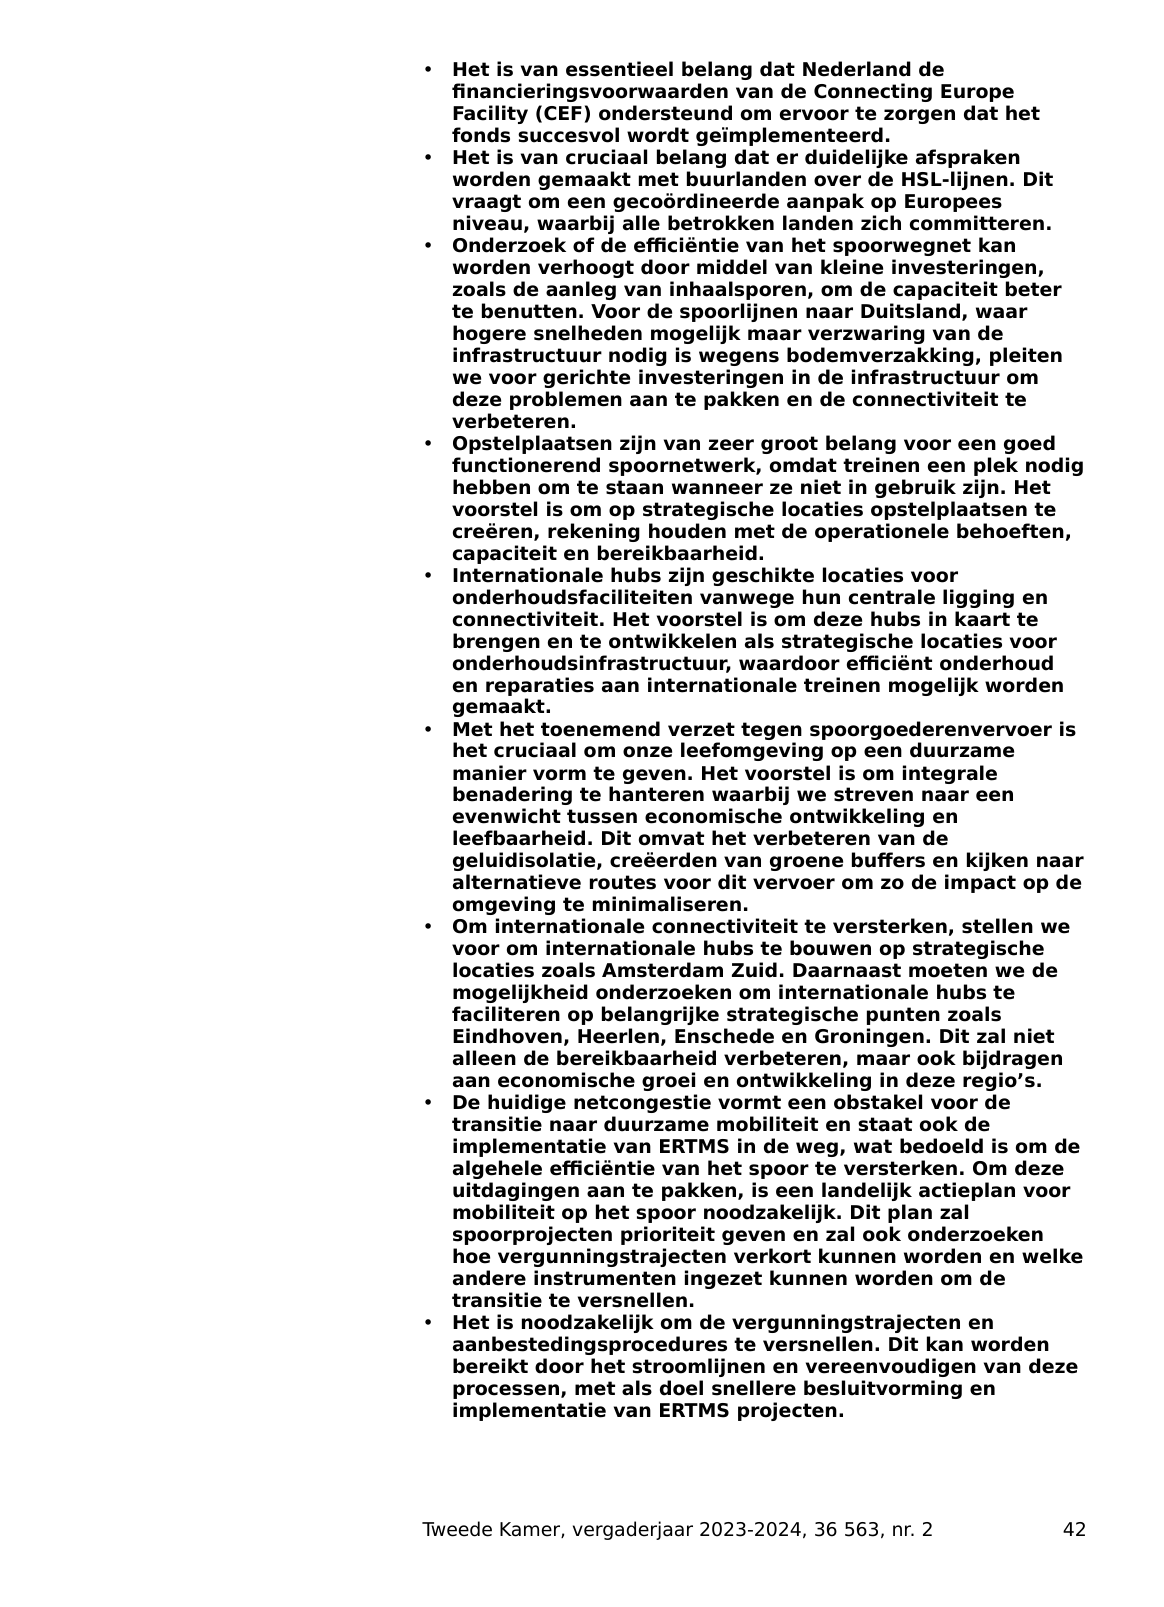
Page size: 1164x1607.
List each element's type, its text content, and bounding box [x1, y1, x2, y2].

text • Het is noodzakelijk om de vergunningstrajecten en aanbestedingsprocedures te versnellen. Dit kan worden bereikt door het stroomlijnen en vereenvoudigen van deze processen, met als doel snellere besluitvorming en implementatie van ERTMS projecten. [422, 1312, 1087, 1422]
text • Met het toenemend verzet tegen spoorgoederenvervoer is het cruciaal om onze leefomgeving op een duurzame manier vorm te geven. Het voorstel is om integrale benadering te hanteren waarbij we streven naar een evenwicht tussen economische ontwikkeling en leefbaarheid. Dit omvat het verbeteren van de geluidisolatie, creëerden van groene buffers en kijken naar alternatieve routes voor dit vervoer om zo de impact op de omgeving te minimaliseren. [422, 718, 1087, 916]
text • Opstelplaatsen zijn van zeer groot belang voor een goed functionerend spoornetwerk, omdat treinen een plek nodig hebben om te staan wanneer ze niet in gebruik zijn. Het voorstel is om op strategische locaties opstelplaatsen te creëren, rekening houden met de operationele behoeften, capaciteit en bereikbaarheid. [422, 433, 1087, 564]
text • De huidige netcongestie vormt een obstakel voor de transitie naar duurzame mobiliteit en staat ook de implementatie van ERTMS in de weg, wat bedoeld is om de algehele efficiëntie van het spoor te versterken. Om deze uitdagingen aan te pakken, is een landelijk actieplan voor mobiliteit op het spoor noodzakelijk. Dit plan zal spoorprojecten prioriteit geven en zal ook onderzoeken hoe vergunningstrajecten verkort kunnen worden en welke andere instrumenten ingezet kunnen worden om de transitie te versnellen. [422, 1092, 1087, 1312]
text • Internationale hubs zijn geschikte locaties voor onderhoudsfaciliteiten vanwege hun centrale ligging en connectiviteit. Het voorstel is om deze hubs in kaart te brengen en te ontwikkelen als strategische locaties voor onderhoudsinfrastructuur, waardoor efficiënt onderhoud en reparaties aan internationale treinen mogelijk worden gemaakt. [422, 564, 1087, 718]
text • Onderzoek of de efficiëntie van het spoorwegnet kan worden verhoogt door middel van kleine investeringen, zoals de aanleg van inhaalsporen, om de capaciteit beter te benutten. Voor de spoorlijnen naar Duitsland, waar hogere snelheden mogelijk maar verzwaring van de infrastructuur nodig is wegens bodemverzakking, pleiten we voor gerichte investeringen in de infrastructuur om deze problemen aan te pakken en de connectiviteit te verbeteren. [422, 235, 1087, 433]
text • Om internationale connectiviteit te versterken, stellen we voor om internationale hubs te bouwen op strategische locaties zoals Amsterdam Zuid. Daarnaast moeten we de mogelijkheid onderzoeken om internationale hubs te faciliteren op belangrijke strategische punten zoals Eindhoven, Heerlen, Enschede en Groningen. Dit zal niet alleen de bereikbaarheid verbeteren, maar ook bijdragen aan economische groei en ontwikkeling in deze regio’s. [422, 916, 1087, 1092]
text • Het is van cruciaal belang dat er duidelijke afspraken worden gemaakt met buurlanden over de HSL-lijnen. Dit vraagt om een gecoördineerde aanpak op Europees niveau, waarbij alle betrokken landen zich committeren. [422, 147, 1087, 235]
text • Het is van essentieel belang dat Nederland de financieringsvoorwaarden van de Connecting Europe Facility (CEF) ondersteund om ervoor te zorgen dat het fonds succesvol wordt geïmplementeerd. [422, 59, 1087, 147]
